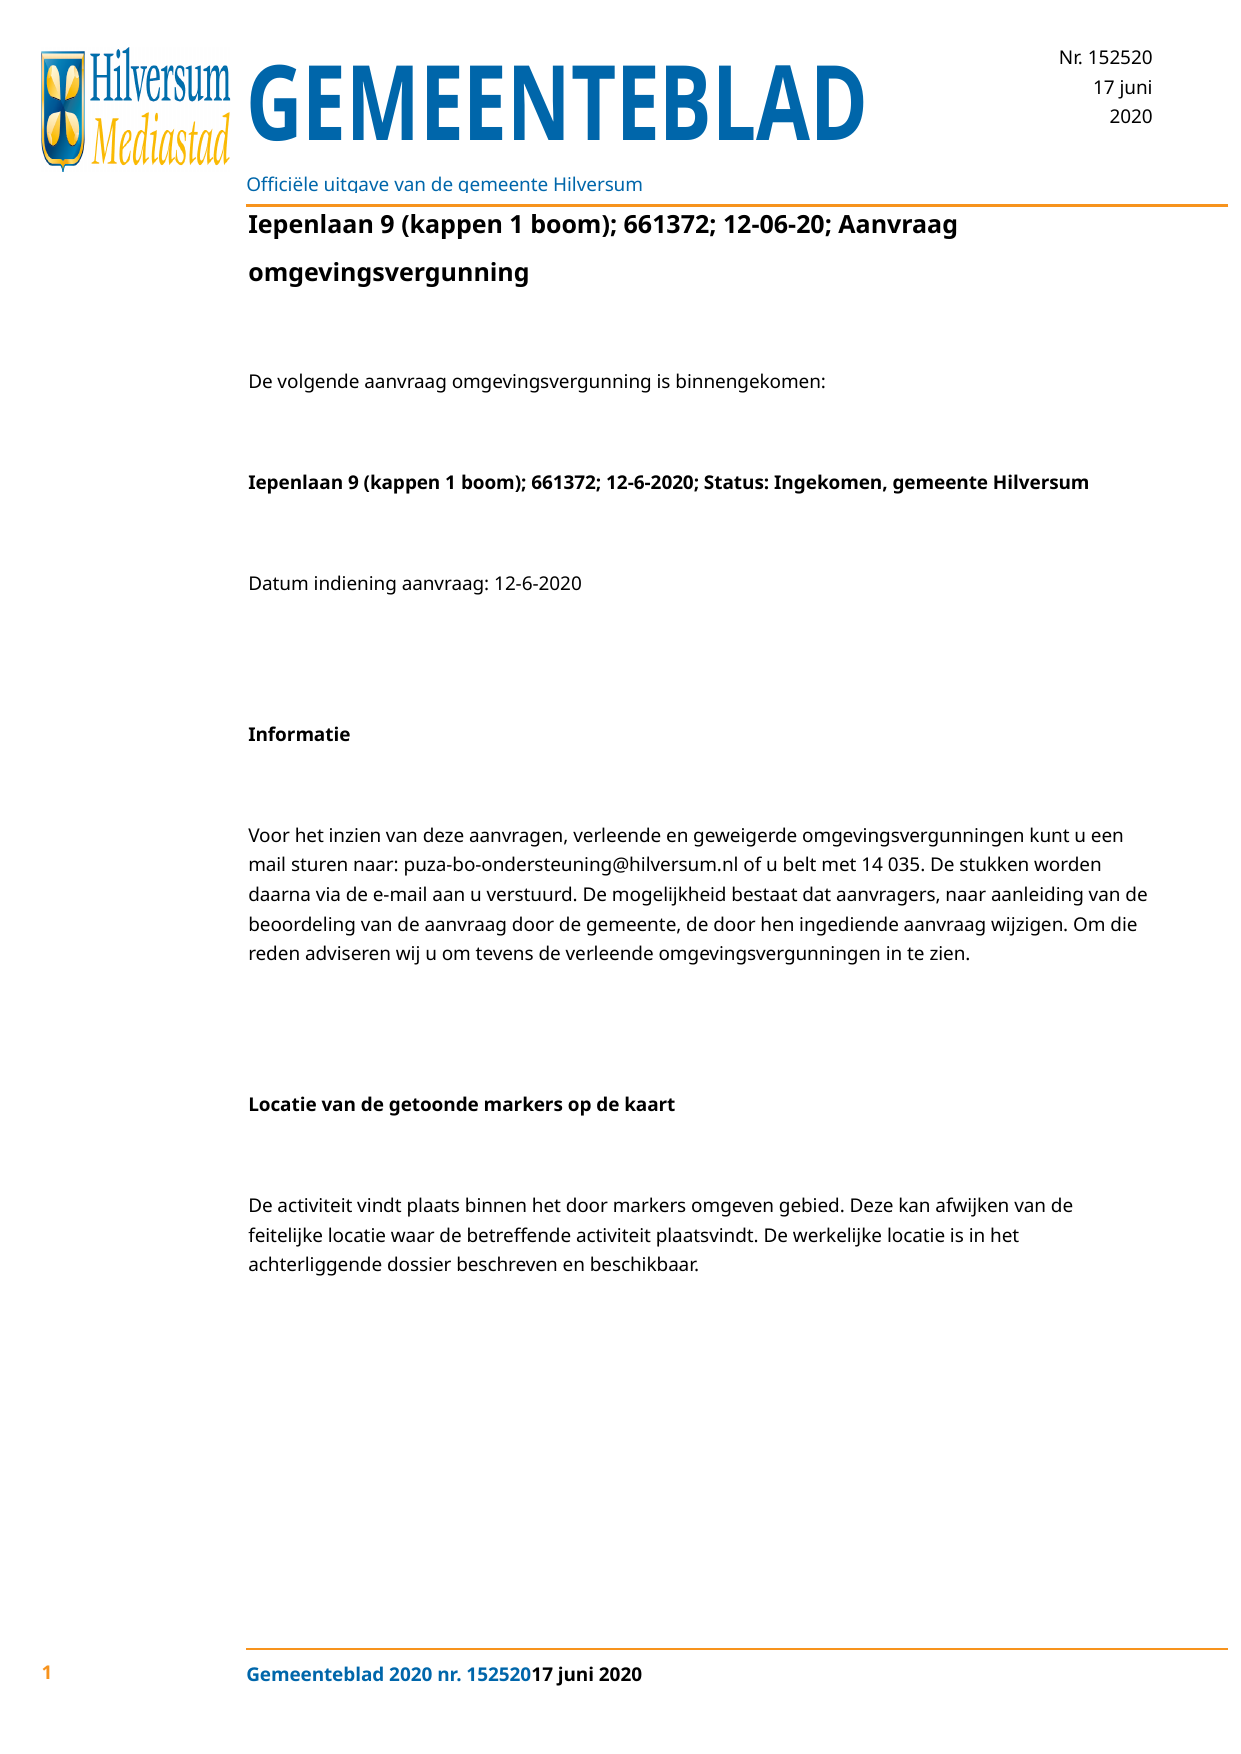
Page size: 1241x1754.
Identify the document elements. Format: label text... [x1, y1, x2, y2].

text Informatie [248, 721, 1152, 747]
text Iepenlaan 9 (kappen 1 boom); 661372; 12-06-20; Aanvraag omgevingsvergunning [248, 207, 1152, 288]
picture [41, 47, 231, 172]
text Iepenlaan 9 (kappen 1 boom); 661372; 12-6-2020; Status: Ingekomen, gemeente Hilversum [248, 469, 1152, 495]
text De activiteit vindt plaats binnen het door markers omgeven gebied. Deze kan afwijken van de feitelijke locatie waar de betreffende activiteit plaatsvindt. De werkelijke locatie is in het achterliggende dossier beschreven en beschikbaar. [248, 1192, 1152, 1277]
text Datum indiening aanvraag: 12-6-2020 [248, 570, 1152, 596]
text Voor het inzien van deze aanvragen, verleende en geweigerde omgevingsvergunningen kunt u een mail sturen naar: puza-bo-ondersteuning@hilversum.nl of u belt met 14 035. De stukken worden daarna via de e-mail aan u verstuurd. De mogelijkheid bestaat dat aanvragers, naar aanleiding van de beoordeling van de aanvraag door de gemeente, de door hen ingediende aanvraag wijzigen. Om die reden adviseren wij u om tevens de verleende omgevingsvergunningen in te zien. [248, 822, 1152, 966]
text Locatie van de getoonde markers op de kaart [248, 1092, 1152, 1117]
text De volgende aanvraag omgevingsvergunning is binnengekomen: [248, 368, 1152, 394]
